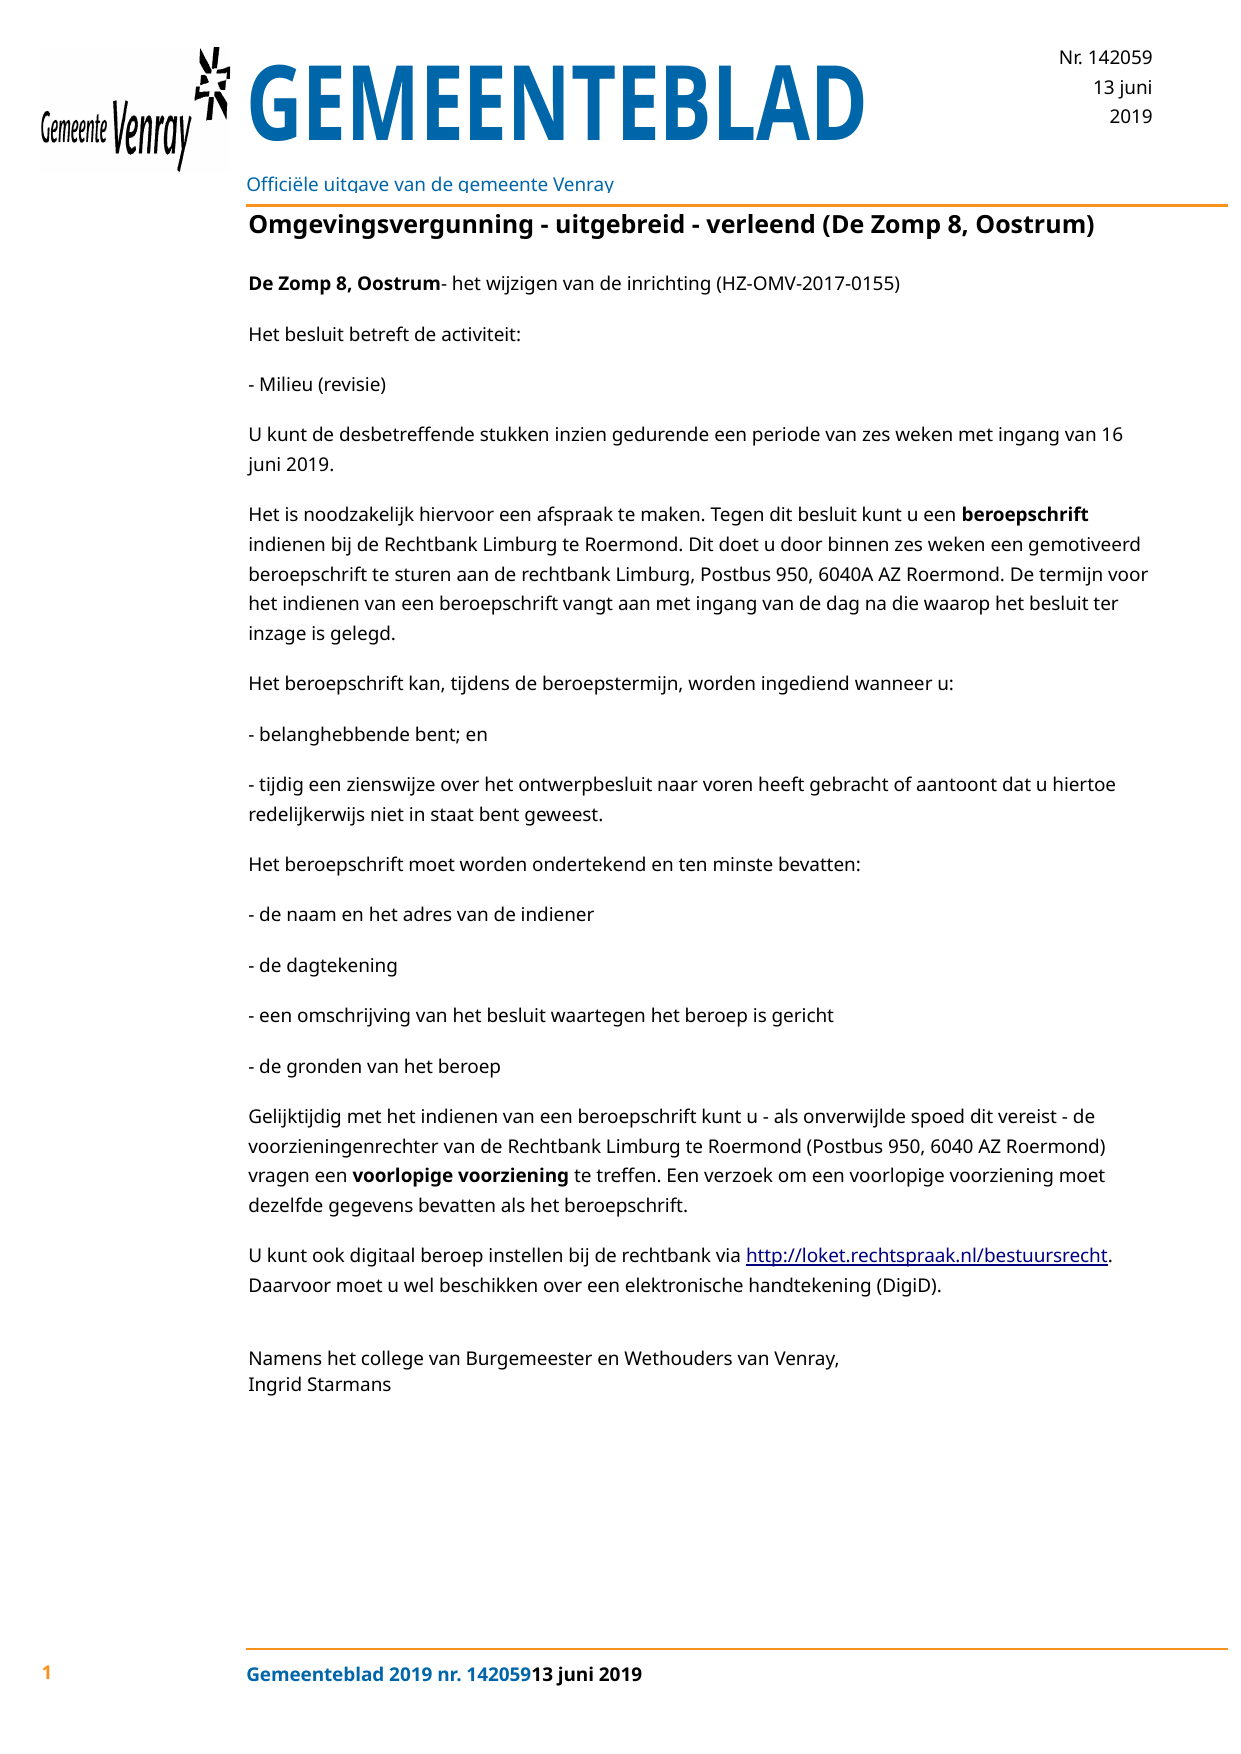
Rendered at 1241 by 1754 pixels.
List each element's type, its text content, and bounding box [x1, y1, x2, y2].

picture [41, 47, 231, 172]
text U kunt ook digitaal beroep instellen bij de rechtbank via http://loket.rechtspraak.nl/bestuursrecht. Daarvoor moet u wel beschikken over een elektronische handtekening (DigiD). [248, 1242, 1152, 1298]
text Het besluit betreft de activiteit: [248, 321, 1152, 346]
text Omgevingsvergunning - uitgebreid - verleend (De Zomp 8, Oostrum) [248, 207, 1152, 241]
text Gelijktijdig met het indienen van een beroepschrift kunt u - als onverwijlde spoed dit vereist - de voorzieningenrechter van de Rechtbank Limburg te Roermond (Postbus 950, 6040 AZ Roermond) vragen een voorlopige voorziening te treffen. Een verzoek om een voorlopige voorziening moet dezelfde gegevens bevatten als het beroepschrift. [248, 1103, 1152, 1218]
text U kunt de desbetreffende stukken inzien gedurende een periode van zes weken met ingang van 16 juni 2019. [248, 422, 1152, 477]
text - de dagtekening [248, 952, 1152, 978]
text - de gronden van het beroep [248, 1053, 1152, 1078]
text Het is noodzakelijk hiervoor een afspraak te maken. Tegen dit besluit kunt u een beroepschrift indienen bij de Rechtbank Limburg te Roermond. Dit doet u door binnen zes weken een gemotiveerd beroepschrift te sturen aan de rechtbank Limburg, Postbus 950, 6040A AZ Roermond. De termijn voor het indienen van een beroepschrift vangt aan met ingang van de dag na die waarop het besluit ter inzage is gelegd. [248, 502, 1152, 646]
text Ingrid Starmans [248, 1371, 1152, 1397]
text Het beroepschrift moet worden ondertekend en ten minste bevatten: [248, 851, 1152, 877]
text - tijdig een zienswijze over het ontwerpbesluit naar voren heeft gebracht of aantoont dat u hiertoe redelijkerwijs niet in staat bent geweest. [248, 771, 1152, 826]
text Namens het college van Burgemeester en Wethouders van Venray, [248, 1346, 1152, 1371]
text De Zomp 8, Oostrum- het wijzigen van de inrichting (HZ-OMV-2017-0155) [248, 270, 1152, 296]
text - Milieu (revisie) [248, 371, 1152, 397]
text - de naam en het adres van de indiener [248, 902, 1152, 927]
text - een omschrijving van het besluit waartegen het beroep is gericht [248, 1002, 1152, 1028]
text - belanghebbende bent; en [248, 721, 1152, 746]
text Het beroepschrift kan, tijdens de beroepstermijn, worden ingediend wanneer u: [248, 670, 1152, 696]
